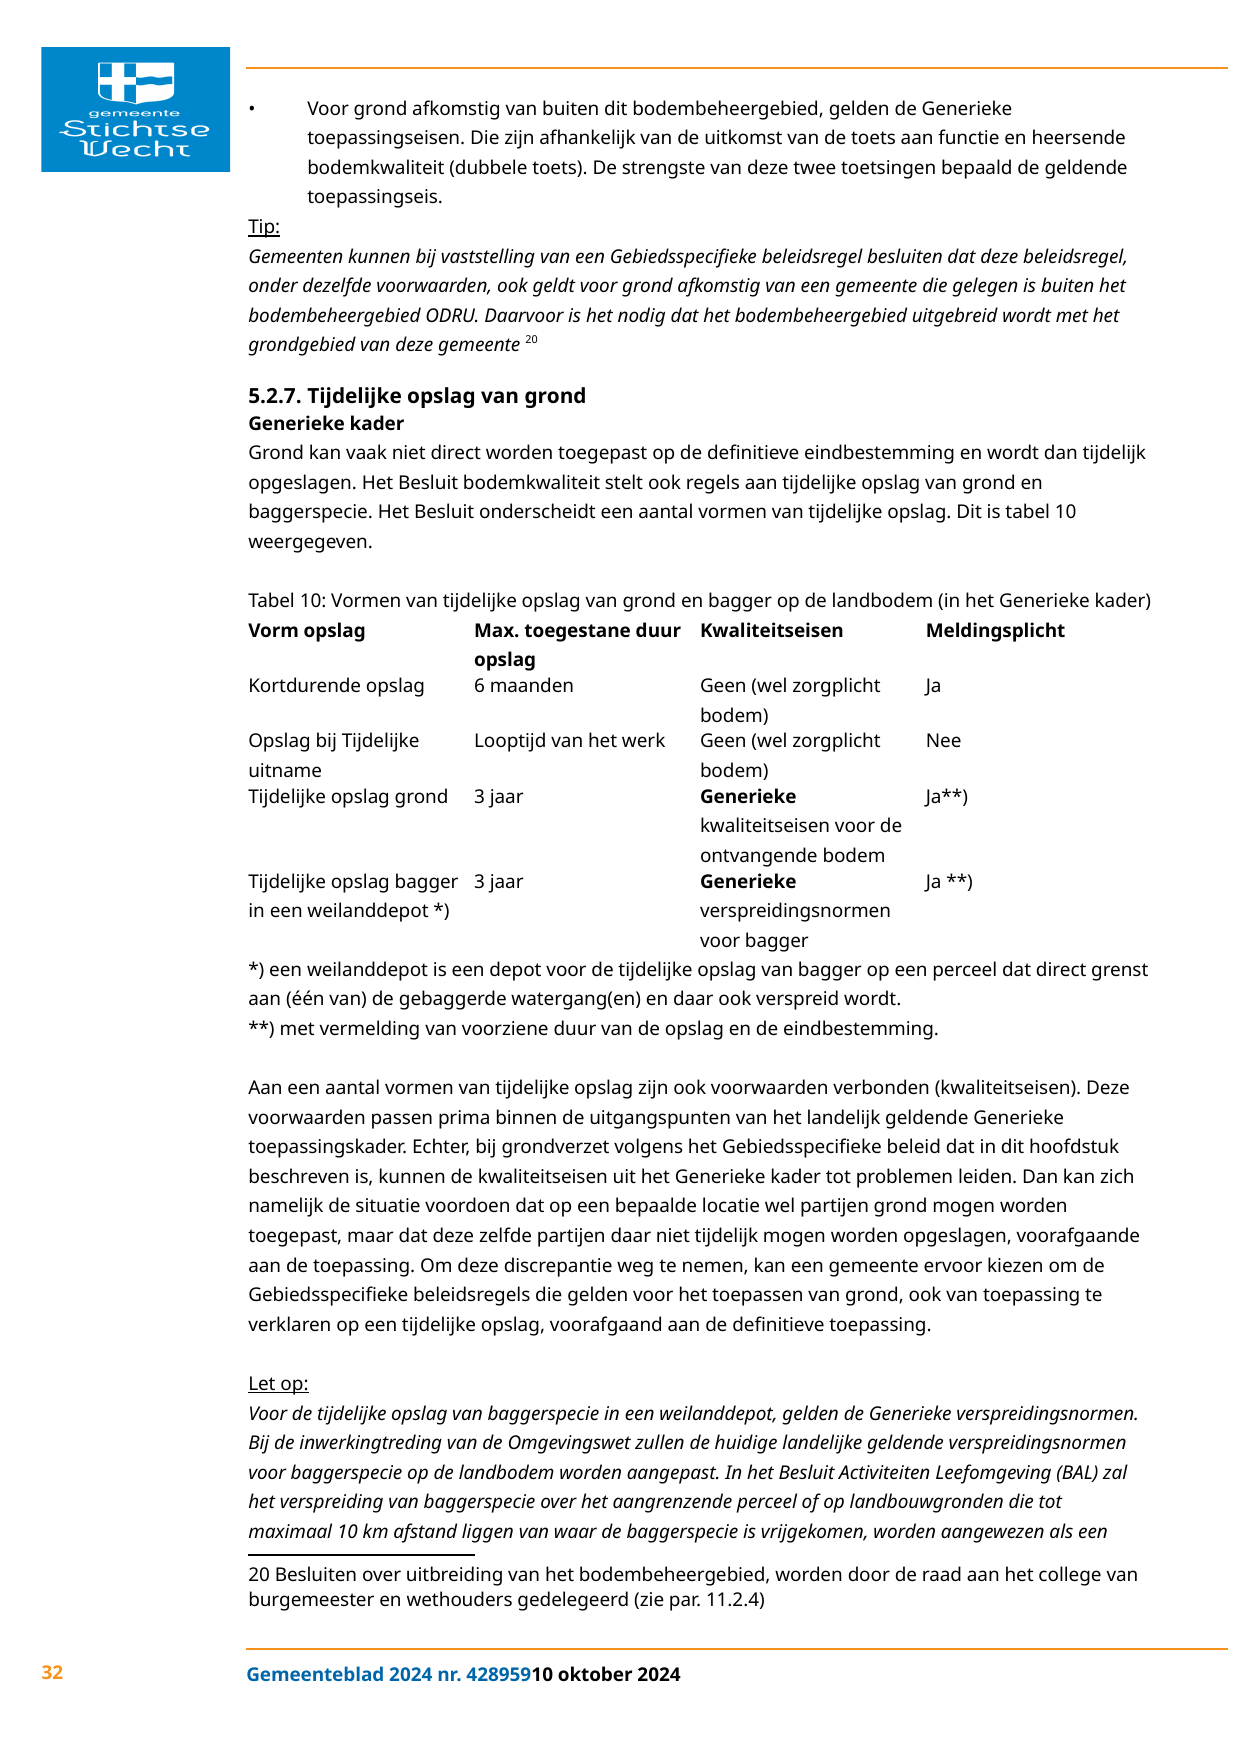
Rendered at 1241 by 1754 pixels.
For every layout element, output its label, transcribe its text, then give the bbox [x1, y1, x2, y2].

table_header Vorm opslag [248, 617, 474, 672]
table_cell 3 jaar [474, 868, 700, 953]
picture [99, 63, 135, 101]
table_header Let op: Voor de tijdelijke opslag van baggerspecie in een weilanddepot, gelden de Generieke verspreidingsnormen. Bij de inwerkingtreding van de Omgevingswet zullen de huidige landelijke geldende verspreidingsnormen voor baggerspecie op de landbodem worden aangepast. In het Besluit Activiteiten Leefomgeving (BAL) zal het verspreiding van baggerspecie over het aangrenzende perceel of op landbouwgronden die tot maximaal 10 km afstand liggen van waar de baggerspecie is vrijgekomen, worden aangewezen als een [248, 1370, 1152, 1544]
text Generieke kader [248, 410, 1152, 436]
list Voor grond afkomstig van buiten dit bodembeheergebied, gelden de Generieke toepassingseisen. Die zijn afhankelijk van de uitkomst van de toets aan functie en heersende bodemkwaliteit (dubbele toets). De strengste van deze twee toetsingen bepaald de geldende toepassingseis. [248, 95, 1152, 209]
table_cell Generieke verspreidingsnormen voor bagger [700, 868, 926, 953]
table_cell Ja**) [926, 783, 1152, 868]
table_header Meldingsplicht [926, 617, 1152, 672]
picture [137, 63, 174, 103]
table_cell Kortdurende opslag [248, 672, 474, 728]
table_cell Ja [926, 672, 1152, 728]
table_cell Generieke kwaliteitseisen voor de ontvangende bodem [700, 783, 926, 868]
table_cell Opslag bij Tijdelijke uitname [248, 728, 474, 783]
table_cell Tijdelijke opslag grond [248, 783, 474, 868]
text Tabel 10: Vormen van tijdelijke opslag van grond en bagger op de landbodem (in het Generieke kader) [248, 587, 1152, 613]
text Grond kan vaak niet direct worden toegepast op de definitieve eindbestemming en wordt dan tijdelijk opgeslagen. Het Besluit bodemkwaliteit stelt ook regels aan tijdelijke opslag van grond en baggerspecie. Het Besluit onderscheidt een aantal vormen van tijdelijke opslag. Dit is tabel 10 weergegeven. [248, 439, 1152, 554]
table_cell Geen (wel zorgplicht bodem) [700, 672, 926, 728]
table_cell Nee [926, 728, 1152, 783]
table_cell Tijdelijke opslag bagger in een weilanddepot *) [248, 868, 474, 953]
text 5.2.7. Tijdelijke opslag van grond [248, 381, 1152, 410]
table_cell Looptijd van het werk [474, 728, 700, 783]
text **) met vermelding van voorziene duur van de opslag en de eindbestemming. [248, 1015, 1152, 1041]
table_cell 3 jaar [474, 783, 700, 868]
table_header Kwaliteitseisen [700, 617, 926, 672]
table_cell Ja **) [926, 868, 1152, 953]
text *) een weilanddepot is een depot voor de tijdelijke opslag van bagger op een perceel dat direct grenst aan (één van) de gebaggerde watergang(en) en daar ook verspreid wordt. [248, 956, 1152, 1011]
text Aan een aantal vormen van tijdelijke opslag zijn ook voorwaarden verbonden (kwaliteitseisen). Deze voorwaarden passen prima binnen de uitgangspunten van het landelijk geldende Generieke toepassingskader. Echter, bij grondverzet volgens het Gebiedsspecifieke beleid dat in dit hoofdstuk beschreven is, kunnen de kwaliteitseisen uit het Generieke kader tot problemen leiden. Dan kan zich namelijk de situatie voordoen dat op een bepaalde locatie wel partijen grond mogen worden toegepast, maar dat deze zelfde partijen daar niet tijdelijk mogen worden opgeslagen, voorafgaande aan de toepassing. Om deze discrepantie weg te nemen, kan een gemeente ervoor kiezen om de Gebiedsspecifieke beleidsregels die gelden voor het toepassen van grond, ook van toepassing te verklaren op een tijdelijke opslag, voorafgaand aan de definitieve toepassing. [248, 1074, 1152, 1337]
table_header Max. toegestane duur opslag [474, 617, 700, 672]
table_cell Geen (wel zorgplicht bodem) [700, 728, 926, 783]
table_cell 6 maanden [474, 672, 700, 728]
table_header Tip: Gemeenten kunnen bij vaststelling van een Gebiedsspecifieke beleidsregel besluiten dat deze beleidsregel, onder dezelfde voorwaarden, ook geldt voor grond afkomstig van een gemeente die gelegen is buiten het bodembeheergebied ODRU. Daarvoor is het nodig dat het bodembeheergebied uitgebreid wordt met het grondgebied van deze gemeente [248, 213, 1152, 357]
